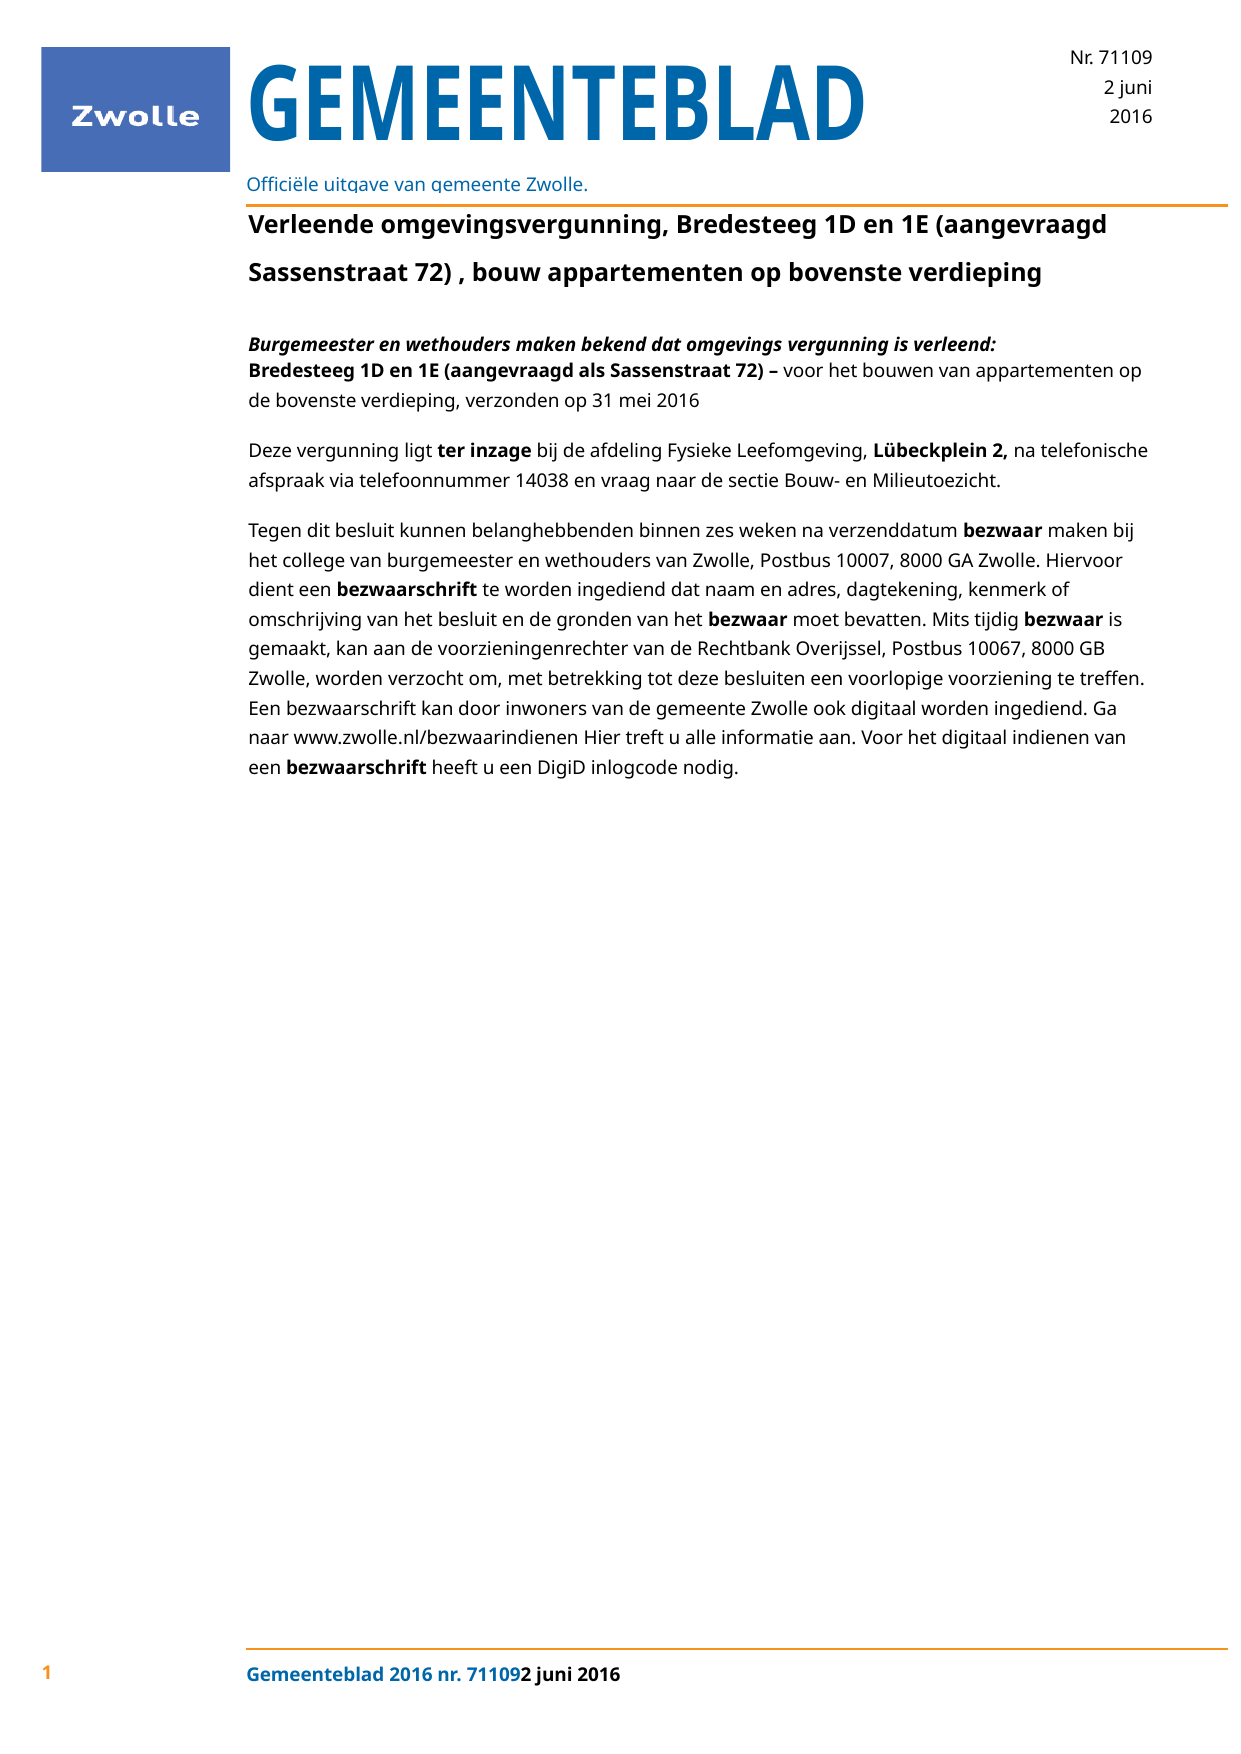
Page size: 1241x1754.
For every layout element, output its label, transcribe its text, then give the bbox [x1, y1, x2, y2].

text Burgemeester en wethouders maken bekend dat omgevings vergunning is verleend: [248, 331, 1152, 357]
text Deze vergunning ligt ter inzage bij de afdeling Fysieke Leefomgeving, Lübeckplein 2, na telefonische afspraak via telefoonnummer 14038 en vraag naar de sectie Bouw- en Milieutoezicht. [248, 437, 1152, 492]
text Tegen dit besluit kunnen belanghebbenden binnen zes weken na verzenddatum bezwaar maken bij het college van burgemeester en wethouders van Zwolle, Postbus 10007, 8000 GA Zwolle. Hiervoor dient een bezwaarschrift te worden ingediend dat naam en adres, dagtekening, kenmerk of omschrijving van het besluit en de gronden van het bezwaar moet bevatten. Mits tijdig bezwaar is gemaakt, kan aan de voorzieningenrechter van de Rechtbank Overijssel, Postbus 10067, 8000 GB Zwolle, worden verzocht om, met betrekking tot deze besluiten een voorlopige voorziening te treffen. Een bezwaarschrift kan door inwoners van de gemeente Zwolle ook digitaal worden ingediend. Ga naar www.zwolle.nl/bezwaarindienen Hier treft u alle informatie aan. Voor het digitaal indienen van een bezwaarschrift heeft u een DigiD inlogcode nodig. [248, 517, 1152, 779]
text Bredesteeg 1D en 1E (aangevraagd als Sassenstraat 72) – voor het bouwen van appartementen op de bovenste verdieping, verzonden op 31 mei 2016 [248, 357, 1152, 412]
text Verleende omgevingsvergunning, Bredesteeg 1D en 1E (aangevraagd Sassenstraat 72) , bouw appartementen op bovenste verdieping [248, 207, 1152, 288]
picture [41, 47, 231, 172]
